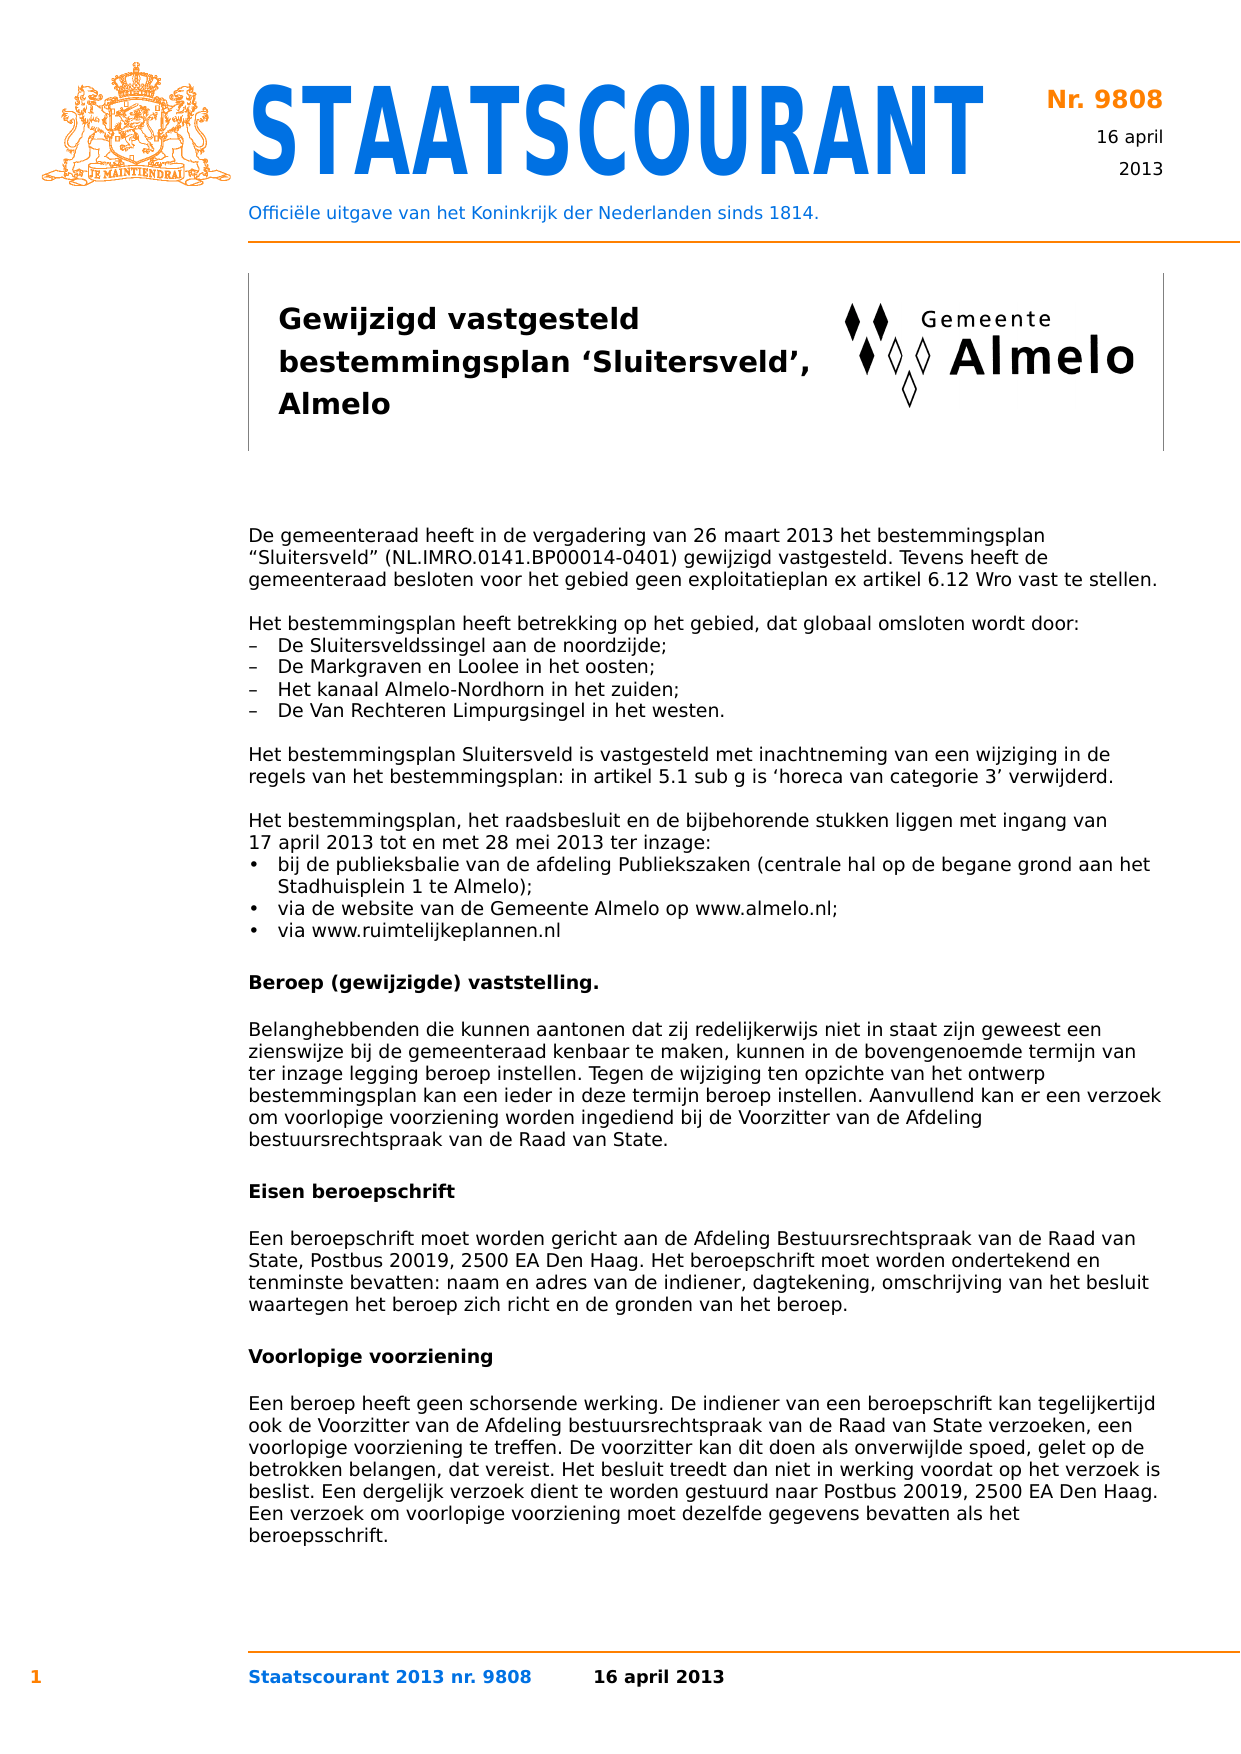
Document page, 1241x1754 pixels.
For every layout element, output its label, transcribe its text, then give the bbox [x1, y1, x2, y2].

subtitle Voorlopige voorziening [248, 1346, 1163, 1368]
table_header [25, 62, 248, 241]
text Een beroep heeft geen schorsende werking. De indiener van een beroepschrift kan tegelijkertijd ook de Voorzitter van de Afdeling bestuursrechtspraak van de Raad van State verzoeken, een voorlopige voorziening te treffen. De voorzitter kan dit doen als onverwijlde spoed, gelet op de betrokken belangen, dat vereist. Het besluit treedt dan niet in werking voordat op het verzoek is beslist. Een dergelijk verzoek dient te worden gestuurd naar Postbus 20019, 2500 EA Den Haag. Een verzoek om voorlopige voorziening moet dezelfde gegevens bevatten als het beroepsschrift. [248, 1393, 1163, 1547]
table_header Nr. 9808 [998, 62, 1240, 121]
table_header STAATSCOURANT [248, 62, 998, 203]
table_cell 2013 [998, 153, 1240, 203]
text Belanghebbenden die kunnen aantonen dat zij redelijkerwijs niet in staat zijn geweest een zienswijze bij de gemeenteraad kenbaar te maken, kunnen in de bovengenoemde termijn van ter inzage legging beroep instellen. Tegen de wijziging ten opzichte van het ontwerp bestemmingsplan kan een ieder in deze termijn beroep instellen. Aanvullend kan er een verzoek om voorlopige voorziening worden ingediend bij de Voorzitter van de Afdeling bestuursrechtspraak van de Raad van State. [248, 1019, 1163, 1151]
text Het bestemmingsplan heeft betrekking op het gebied, dat globaal omsloten wordt door: [248, 612, 1163, 634]
subtitle Eisen beroepschrift [248, 1181, 1163, 1203]
text Het bestemmingsplan, het raadsbesluit en de bijbehorende stukken liggen met ingang van 17 april 2013 tot en met 28 mei 2013 ter inzage: [248, 810, 1163, 854]
subtitle Gewijzigd vastgesteld bestemmingsplan ‘Sluitersveld’, Almelo [249, 273, 1163, 451]
text • via www.ruimtelijkeplannen.nl [248, 920, 1163, 942]
text – De Markgraven en Loolee in het oosten; [248, 656, 1163, 678]
table_cell 16 april [998, 121, 1240, 153]
text Een beroepschrift moet worden gericht aan de Afdeling Bestuursrechtspraak van de Raad van State, Postbus 20019, 2500 EA Den Haag. Het beroepschrift moet worden ondertekend en tenminste bevatten: naam en adres van de indiener, dagtekening, omschrijving van het besluit waartegen het beroep zich richt en de gronden van het beroep. [248, 1228, 1163, 1316]
picture [41, 62, 231, 186]
text • via de website van de Gemeente Almelo op www.almelo.nl; [248, 898, 1163, 920]
text Het bestemmingsplan Sluitersveld is vastgesteld met inachtneming van een wijziging in de regels van het bestemmingsplan: in artikel 5.1 sub g is ‘horeca van categorie 3’ verwijderd. [248, 744, 1163, 788]
subtitle Beroep (gewijzigde) vaststelling. [248, 972, 1163, 994]
text – De Van Rechteren Limpurgsingel in het westen. [248, 700, 1163, 722]
picture [844, 302, 1134, 409]
table_cell Officiële uitgave van het Koninkrijk der Nederlanden sinds 1814. [248, 203, 1240, 241]
text – Het kanaal Almelo-Nordhorn in het zuiden; [248, 678, 1163, 700]
text • bij de publieksbalie van de afdeling Publiekszaken (centrale hal op de begane grond aan het Stadhuisplein 1 te Almelo); [248, 854, 1163, 898]
text De gemeenteraad heeft in de vergadering van 26 maart 2013 het bestemmingsplan “Sluitersveld” (NL.IMRO.0141.BP00014-0401) gewijzigd vastgesteld. Tevens heeft de gemeenteraad besloten voor het gebied geen exploitatieplan ex artikel 6.12 Wro vast te stellen. [248, 525, 1163, 591]
text – De Sluitersveldssingel aan de noordzijde; [248, 634, 1163, 656]
